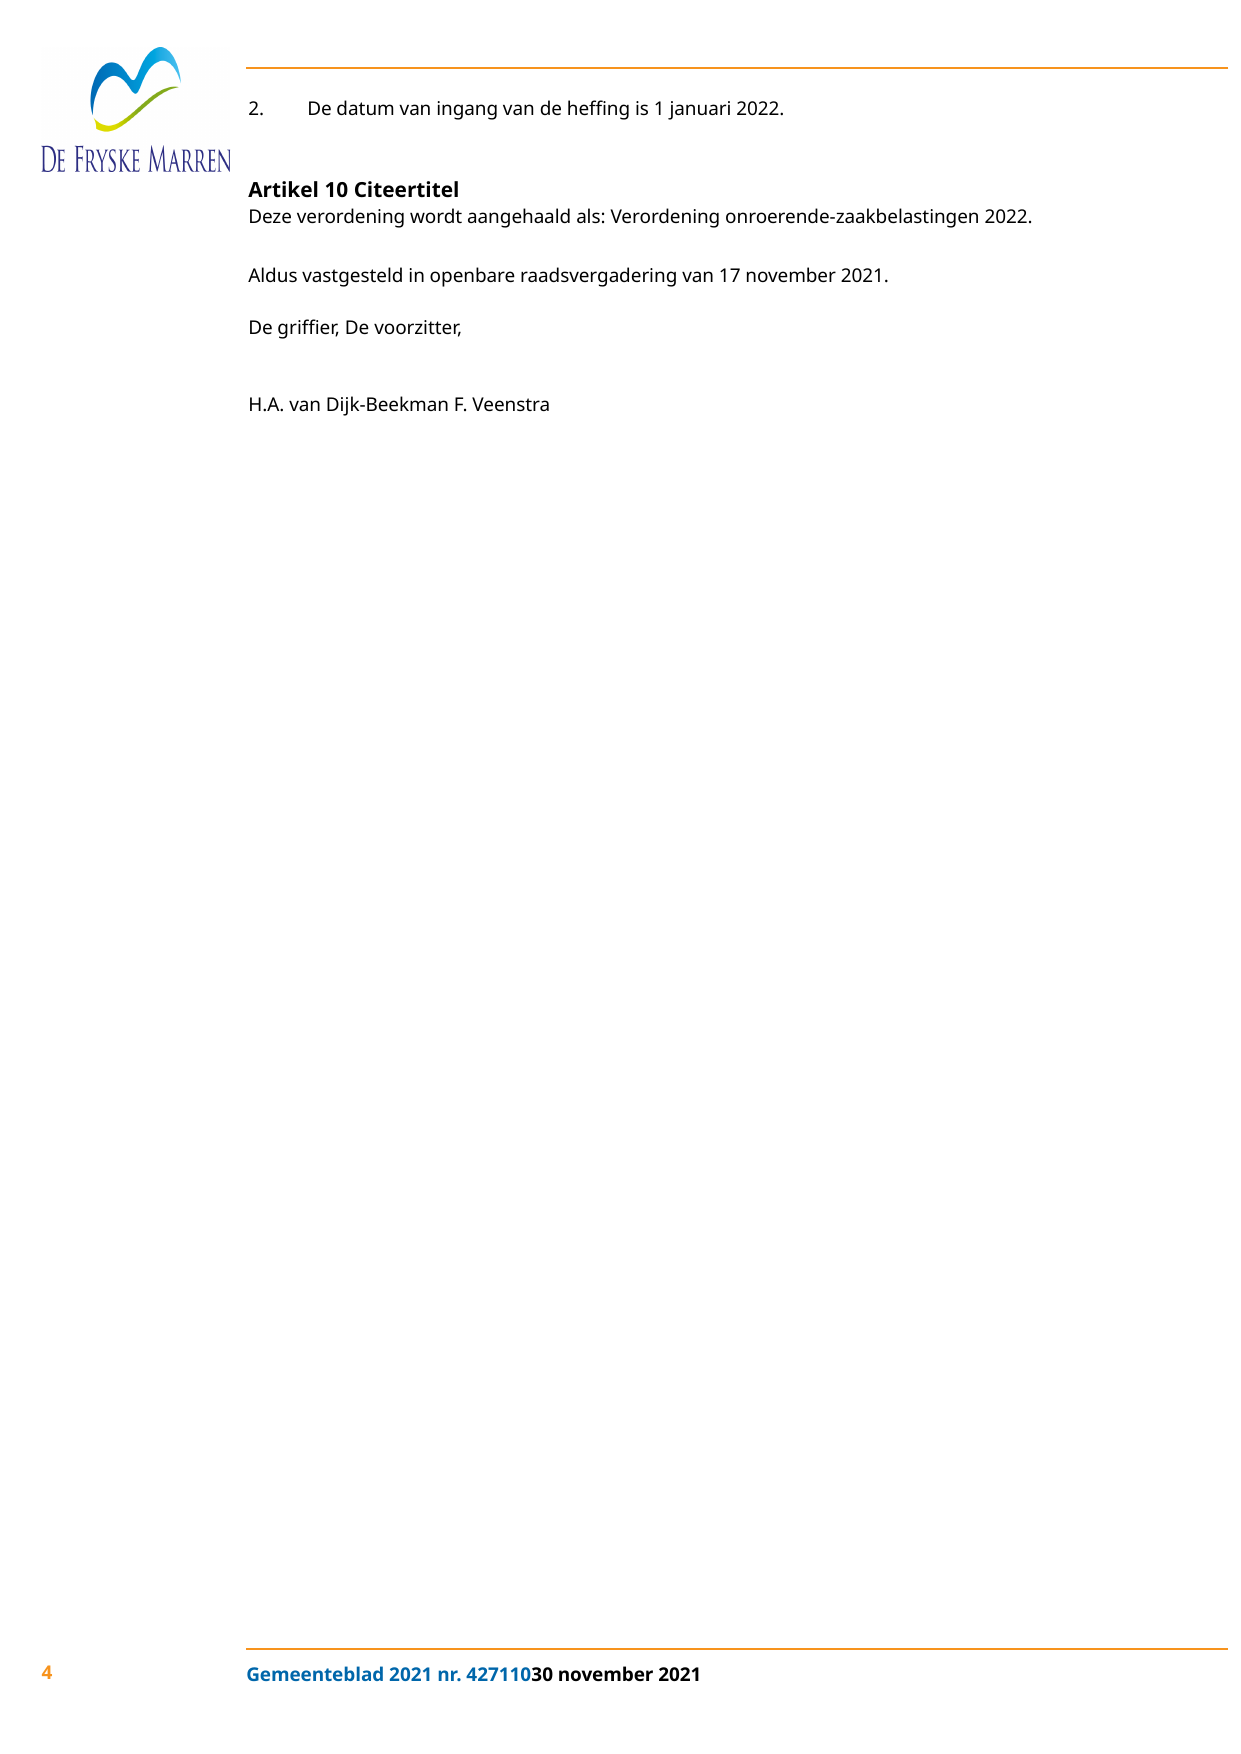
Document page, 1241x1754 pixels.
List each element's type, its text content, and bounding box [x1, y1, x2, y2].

text Artikel 10 Citeertitel [248, 175, 1152, 203]
text H.A. van Dijk-Beekman F. Veenstra [248, 391, 1152, 417]
list De datum van ingang van de heffing is 1 januari 2022. [248, 95, 1152, 121]
picture [41, 47, 231, 172]
text Aldus vastgesteld in openbare raadsvergadering van 17 november 2021. [248, 262, 1152, 288]
text De griffier, De voorzitter, [248, 314, 1152, 339]
text Deze verordening wordt aangehaald als: Verordening onroerende-zaakbelastingen 2022. [248, 203, 1152, 229]
